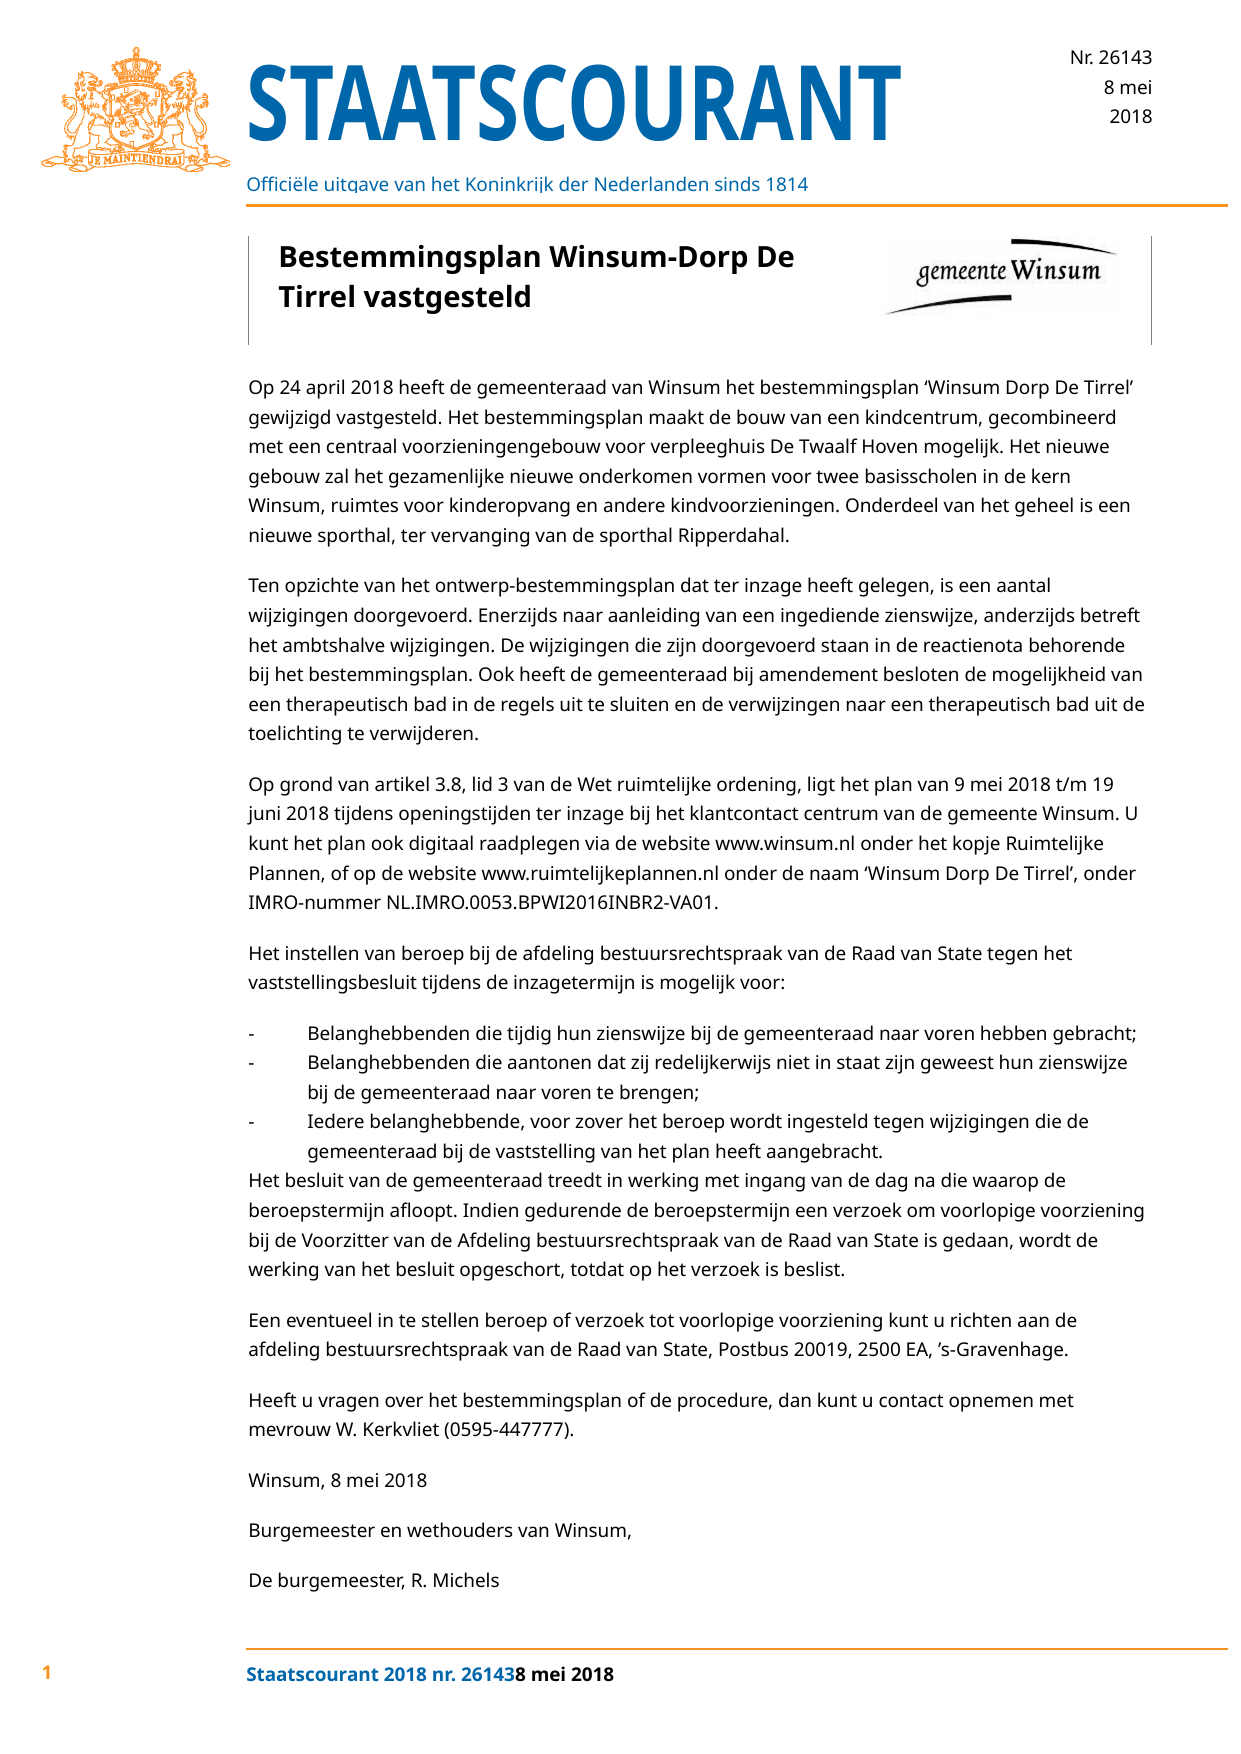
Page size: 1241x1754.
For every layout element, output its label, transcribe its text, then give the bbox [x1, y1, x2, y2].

text Burgemeester en wethouders van Winsum, [248, 1517, 1152, 1543]
text Ten opzichte van het ontwerp-bestemmingsplan dat ter inzage heeft gelegen, is een aantal wijzigingen doorgevoerd. Enerzijds naar aanleiding van een ingediende zienswijze, anderzijds betreft het ambtshalve wijzigingen. De wijzigingen die zijn doorgevoerd staan in de reactienota behorende bij het bestemmingsplan. Ook heeft de gemeenteraad bij amendement besloten de mogelijkheid van een therapeutisch bad in de regels uit te sluiten en de verwijzingen naar een therapeutisch bad uit de toelichting te verwijderen. [248, 573, 1152, 746]
picture [41, 47, 231, 172]
text Heeft u vragen over het bestemmingsplan of de procedure, dan kunt u contact opnemen met mevrouw W. Kerkvliet (0595-447777). [248, 1387, 1152, 1442]
text Op 24 april 2018 heeft de gemeenteraad van Winsum het bestemmingsplan ‘Winsum Dorp De Tirrel’ gewijzigd vastgesteld. Het bestemmingsplan maakt de bouw van een kindcentrum, gecombineerd met een centraal voorzieningengebouw voor verpleeghuis De Twaalf Hoven mogelijk. Het nieuwe gebouw zal het gezamenlijke nieuwe onderkomen vormen voor twee basisscholen in de kern Winsum, ruimtes voor kinderopvang en andere kindvoorzieningen. Onderdeel van het geheel is een nieuwe sporthal, ter vervanging van de sporthal Ripperdahal. [248, 374, 1152, 548]
table_header [850, 236, 1151, 345]
text De burgemeester, R. Michels [248, 1568, 1152, 1593]
text Het besluit van de gemeenteraad treedt in werking met ingang van de dag na die waarop de beroepstermijn afloopt. Indien gedurende de beroepstermijn een verzoek om voorlopige voorziening bij de Voorzitter van de Afdeling bestuursrechtspraak van de Raad van State is gedaan, wordt de werking van het besluit opgeschort, totdat op het verzoek is beslist. [248, 1168, 1152, 1282]
text Het instellen van beroep bij de afdeling bestuursrechtspraak van de Raad van State tegen het vaststellingsbesluit tijdens de inzagetermijn is mogelijk voor: [248, 940, 1152, 995]
list Belanghebbenden die aantonen dat zij redelijkerwijs niet in staat zijn geweest hun zienswijze bij de gemeenteraad naar voren te brengen; [248, 1049, 1152, 1104]
picture [882, 236, 1119, 316]
text Op grond van artikel 3.8, lid 3 van de Wet ruimtelijke ordening, ligt het plan van 9 mei 2018 t/m 19 juni 2018 tijdens openingstijden ter inzage bij het klantcontact centrum van de gemeente Winsum. U kunt het plan ook digitaal raadplegen via de website www.winsum.nl onder het kopje Ruimtelijke Plannen, of op de website www.ruimtelijkeplannen.nl onder de naam ‘Winsum Dorp De Tirrel’, onder IMRO-nummer NL.IMRO.0053.BPWI2016INBR2-VA01. [248, 771, 1152, 915]
table_header Bestemmingsplan Winsum-Dorp De Tirrel vastgesteld [249, 236, 850, 345]
text Winsum, 8 mei 2018 [248, 1467, 1152, 1492]
text Een eventueel in te stellen beroep of verzoek tot voorlopige voorziening kunt u richten aan de afdeling bestuursrechtspraak van de Raad van State, Postbus 20019, 2500 EA, ’s-Gravenhage. [248, 1307, 1152, 1362]
list Belanghebbenden die tijdig hun zienswijze bij de gemeenteraad naar voren hebben gebracht; [248, 1020, 1152, 1045]
list Iedere belanghebbende, voor zover het beroep wordt ingesteld tegen wijzigingen die de gemeenteraad bij de vaststelling van het plan heeft aangebracht. [248, 1108, 1152, 1164]
